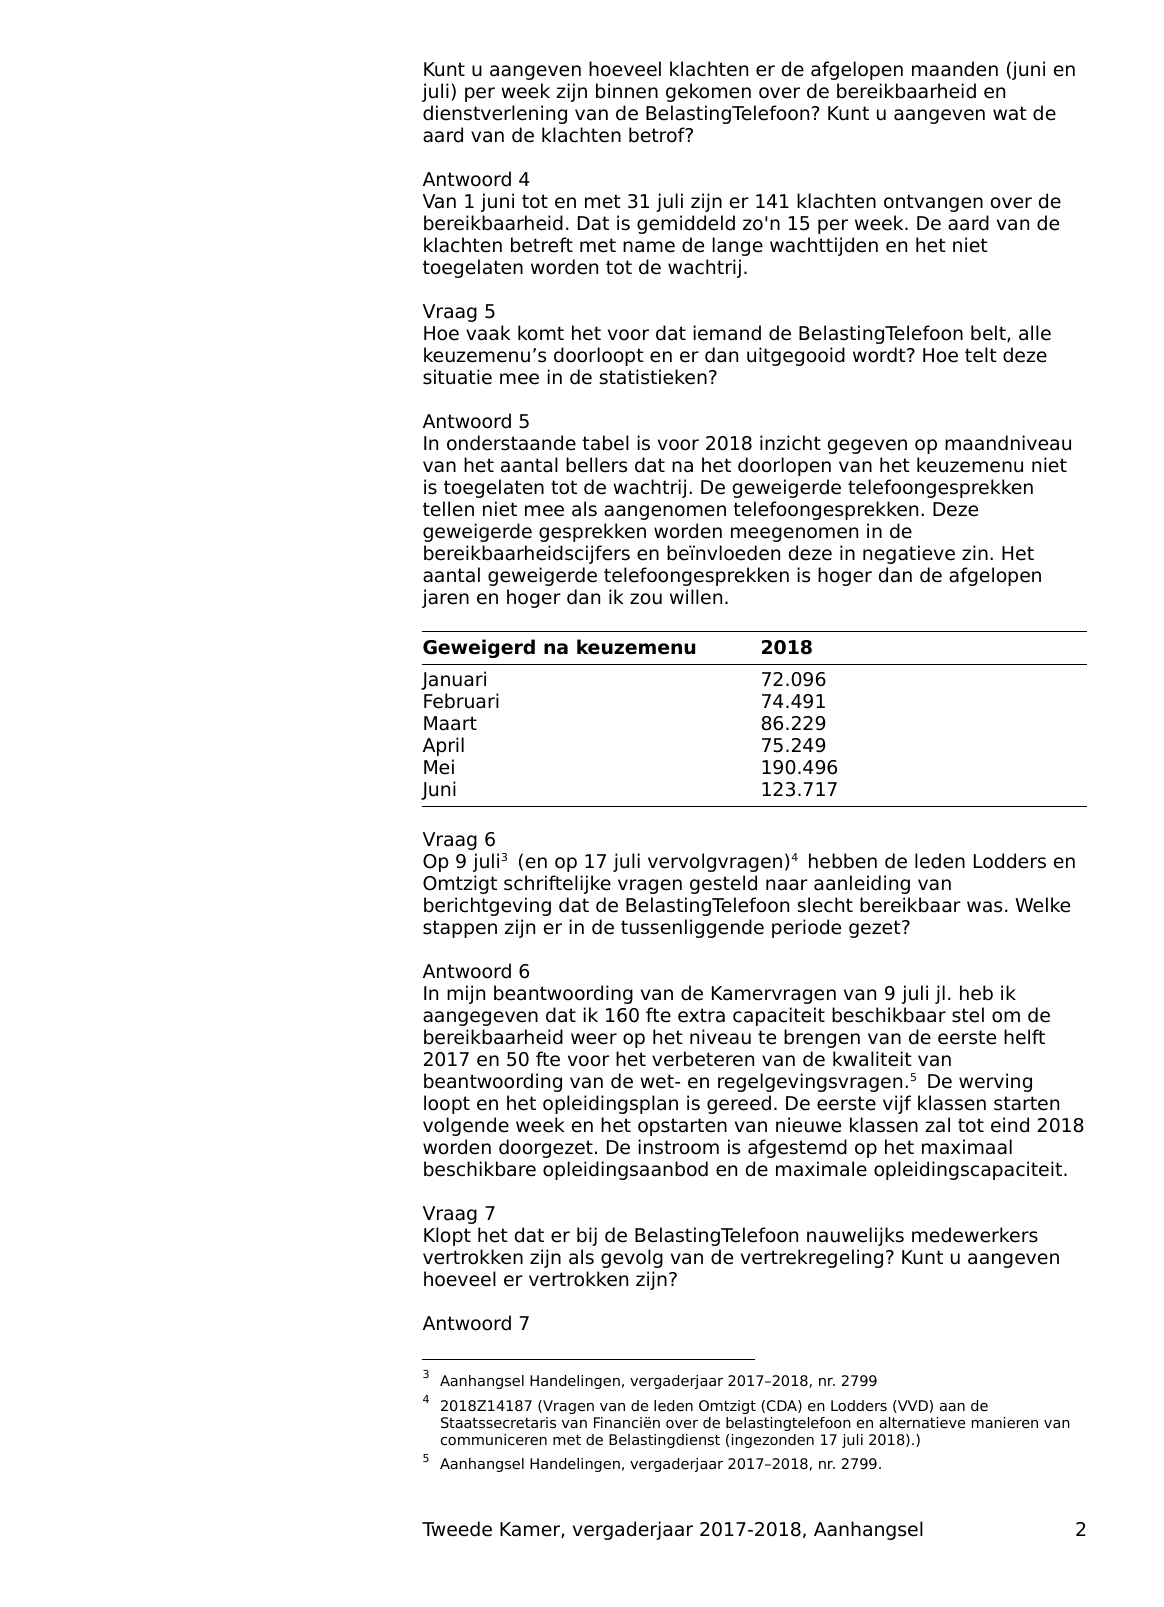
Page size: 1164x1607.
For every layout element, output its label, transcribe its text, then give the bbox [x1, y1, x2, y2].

table_cell Januari [422, 665, 754, 691]
text In onderstaande tabel is voor 2018 inzicht gegeven op maandniveau van het aantal bellers dat na het doorlopen van het keuzemenu niet is toegelaten tot de wachtrij. De geweigerde telefoongesprekken tellen niet mee als aangenomen telefoongesprekken. Deze geweigerde gesprekken worden meegenomen in de bereikbaarheidscijfers en beïnvloeden deze in negatieve zin. Het aantal geweigerde telefoongesprekken is hoger dan de afgelopen jaren en hoger dan ik zou willen. [422, 433, 1087, 609]
table_cell Februari [422, 691, 754, 713]
text Vraag 7 [422, 1203, 1087, 1225]
text Antwoord 5 [422, 411, 1087, 433]
table_cell April [422, 735, 754, 757]
text Antwoord 4 [422, 169, 1087, 191]
text Aanhangsel Handelingen, vergaderjaar 2017–2018, nr. 2799 [422, 1368, 1087, 1391]
table_cell 72.096 [754, 665, 1087, 691]
text 2018Z14187 (Vragen van de leden Omtzigt (CDA) en Lodders (VVD) aan de Staatssecretaris van Financiën over de belastingtelefoon en alternatieve manieren van communiceren met de Belastingdienst (ingezonden 17 juli 2018).) [422, 1393, 1087, 1449]
text Hoe vaak komt het voor dat iemand de BelastingTelefoon belt, alle keuzemenu’s doorloopt en er dan uitgegooid wordt? Hoe telt deze situatie mee in de statistieken? [422, 323, 1087, 389]
text Klopt het dat er bij de BelastingTelefoon nauwelijks medewerkers vertrokken zijn als gevolg van de vertrekregeling? Kunt u aangeven hoeveel er vertrokken zijn? [422, 1225, 1087, 1291]
table_header 2018 [754, 632, 1087, 663]
text Aanhangsel Handelingen, vergaderjaar 2017–2018, nr. 2799. [422, 1452, 1087, 1474]
table_cell Maart [422, 713, 754, 735]
table_cell Mei [422, 757, 754, 779]
text Vraag 5 [422, 301, 1087, 323]
table_cell Juni [422, 779, 754, 806]
text In mijn beantwoording van de Kamervragen van 9 juli jl. heb ik aangegeven dat ik 160 fte extra capaciteit beschikbaar stel om de bereikbaarheid weer op het niveau te brengen van de eerste helft 2017 en 50 fte voor het verbeteren van de kwaliteit van beantwoording van de wet- en regelgevingsvragen. De werving loopt en het opleidingsplan is gereed. De eerste vijf klassen starten volgende week en het opstarten van nieuwe klassen zal tot eind 2018 worden doorgezet. De instroom is afgestemd op het maximaal beschikbare opleidingsaanbod en de maximale opleidingscapaciteit. [422, 983, 1087, 1181]
table_cell 74.491 [754, 691, 1087, 713]
text Vraag 6 [422, 829, 1087, 851]
text Kunt u aangeven hoeveel klachten er de afgelopen maanden (juni en juli) per week zijn binnen gekomen over de bereikbaarheid en dienstverlening van de BelastingTelefoon? Kunt u aangeven wat de aard van de klachten betrof? [422, 59, 1087, 147]
table_cell 86.229 [754, 713, 1087, 735]
text Op 9 juli (en op 17 juli vervolgvragen) hebben de leden Lodders en Omtzigt schriftelijke vragen gesteld naar aanleiding van berichtgeving dat de BelastingTelefoon slecht bereikbaar was. Welke stappen zijn er in de tussenliggende periode gezet? [422, 851, 1087, 939]
table_header Geweigerd na keuzemenu [422, 632, 754, 663]
text Van 1 juni tot en met 31 juli zijn er 141 klachten ontvangen over de bereikbaarheid. Dat is gemiddeld zo'n 15 per week. De aard van de klachten betreft met name de lange wachttijden en het niet toegelaten worden tot de wachtrij. [422, 191, 1087, 279]
text Antwoord 7 [422, 1313, 1087, 1335]
text Antwoord 6 [422, 961, 1087, 983]
table_cell 123.717 [754, 779, 1087, 806]
table_cell 75.249 [754, 735, 1087, 757]
table_cell 190.496 [754, 757, 1087, 779]
